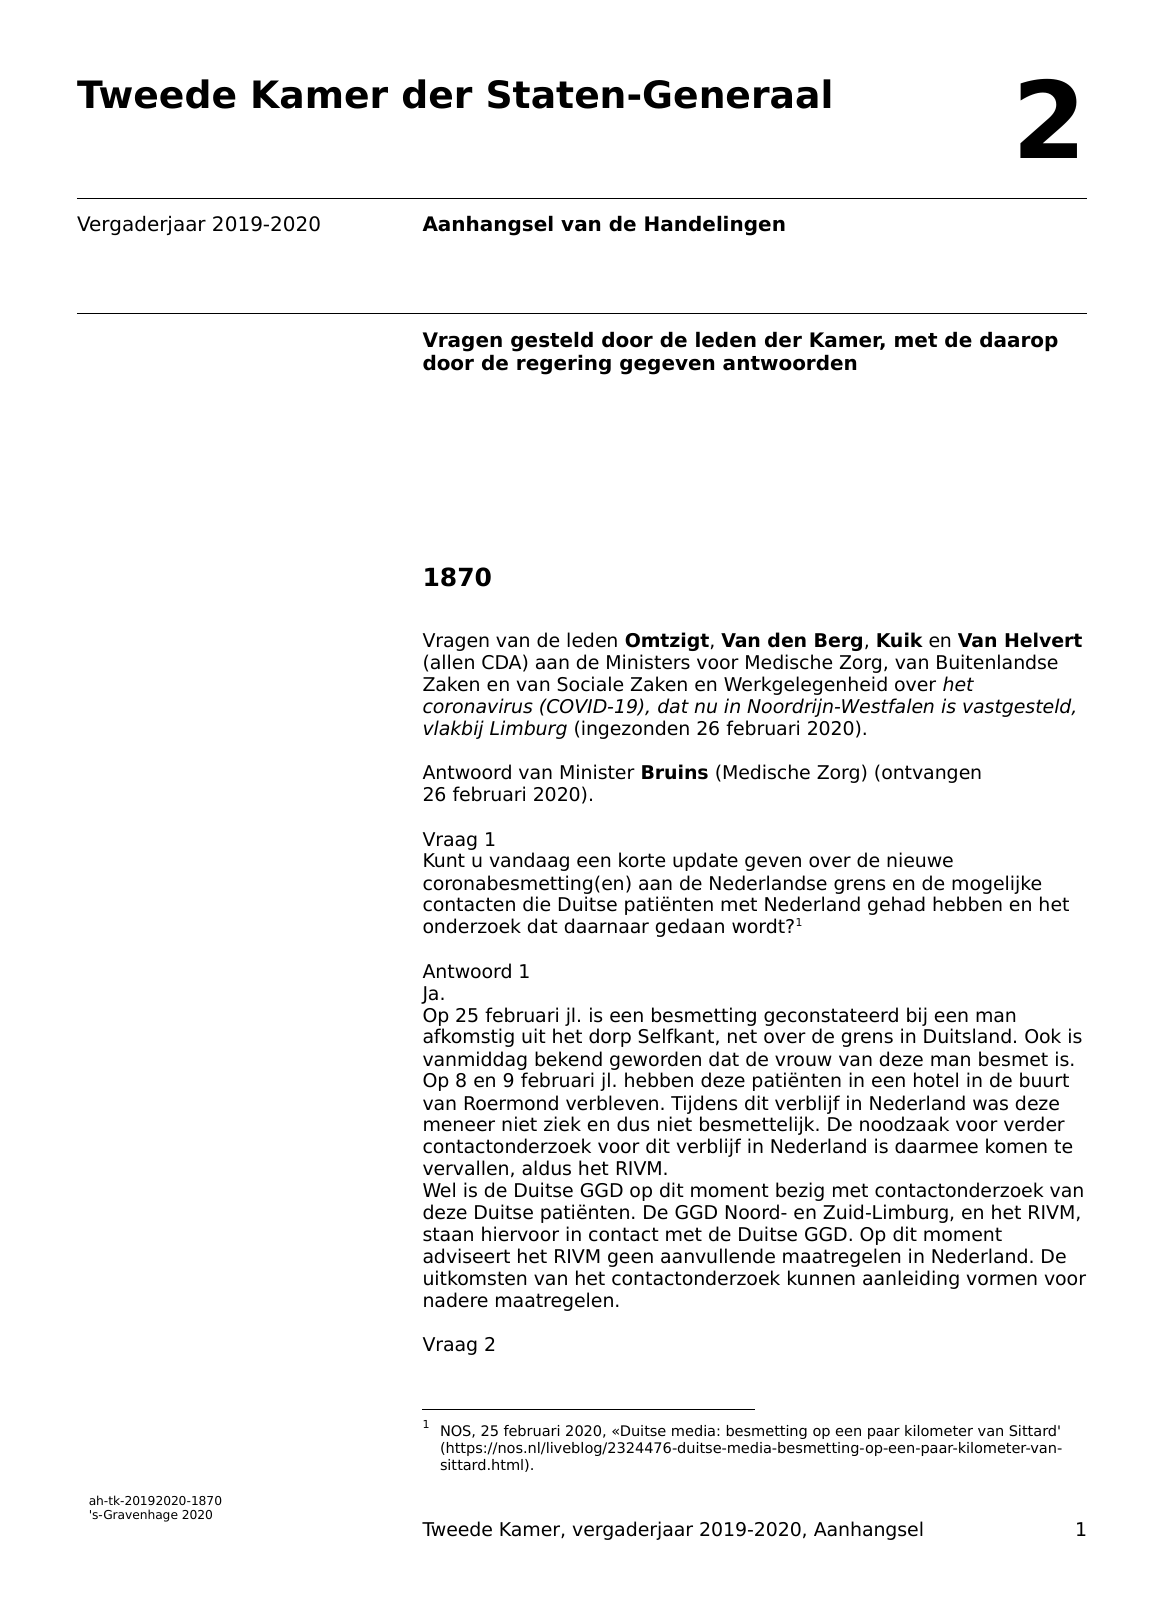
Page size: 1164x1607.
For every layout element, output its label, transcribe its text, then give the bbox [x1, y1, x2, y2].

table_cell Aanhangsel van de Handelingen [422, 199, 1087, 313]
text NOS, 25 februari 2020, «Duitse media: besmetting op een paar kilometer van Sittard' (https://nos.nl/liveblog/2324476-duitse-media-besmetting-op-een-paar-kilometer-van-sittard.html). [422, 1418, 1087, 1474]
text Vraag 2 [422, 1334, 1087, 1356]
text Vraag 1 [422, 828, 1087, 850]
text Wel is de Duitse GGD op dit moment bezig met contactonderzoek van deze Duitse patiënten. De GGD Noord- en Zuid-Limburg, en het RIVM, staan hiervoor in contact met de Duitse GGD. Op dit moment adviseert het RIVM geen aanvullende maatregelen in Nederland. De uitkomsten van het contactonderzoek kunnen aanleiding vormen voor nadere maatregelen. [422, 1180, 1087, 1312]
text Op 8 en 9 februari jl. hebben deze patiënten in een hotel in de buurt van Roermond verbleven. Tijdens dit verblijf in Nederland was deze meneer niet ziek en dus niet besmettelijk. De noodzaak voor verder contactonderzoek voor dit verblijf in Nederland is daarmee komen te vervallen, aldus het RIVM. [422, 1070, 1087, 1180]
text Vragen van de leden Omtzigt, Van den Berg, Kuik en Van Helvert (allen CDA) aan de Ministers voor Medische Zorg, van Buitenlandse Zaken en van Sociale Zaken en Werkgelegenheid over het coronavirus (COVID-19), dat nu in Noordrijn-Westfalen is vastgesteld, vlakbij Limburg (ingezonden 26 februari 2020). [422, 630, 1087, 740]
text Antwoord 1 [422, 961, 1087, 982]
text Ja. [422, 982, 1087, 1004]
text 's-Gravenhage 2020 [88, 1508, 323, 1522]
table_cell [77, 314, 422, 375]
text 1870 [422, 563, 1087, 592]
text Op 25 februari jl. is een besmetting geconstateerd bij een man afkomstig uit het dorp Selfkant, net over de grens in Duitsland. Ook is vanmiddag bekend geworden dat de vrouw van deze man besmet is. [422, 1004, 1087, 1070]
table_header 2 [886, 59, 1087, 198]
table_header Tweede Kamer der Staten-Generaal [77, 59, 886, 198]
table_cell Vragen gesteld door de leden der Kamer, met de daarop door de regering gegeven antwoorden [422, 314, 1087, 375]
text Antwoord van Minister Bruins (Medische Zorg) (ontvangen 26 februari 2020). [422, 762, 1087, 806]
table_cell Vergaderjaar 2019-2020 [77, 199, 422, 313]
text Kunt u vandaag een korte update geven over de nieuwe coronabesmetting(en) aan de Nederlandse grens en de mogelijke contacten die Duitse patiënten met Nederland gehad hebben en het onderzoek dat daarnaar gedaan wordt? [422, 850, 1087, 938]
text ah-tk-20192020-1870 [88, 1494, 323, 1508]
